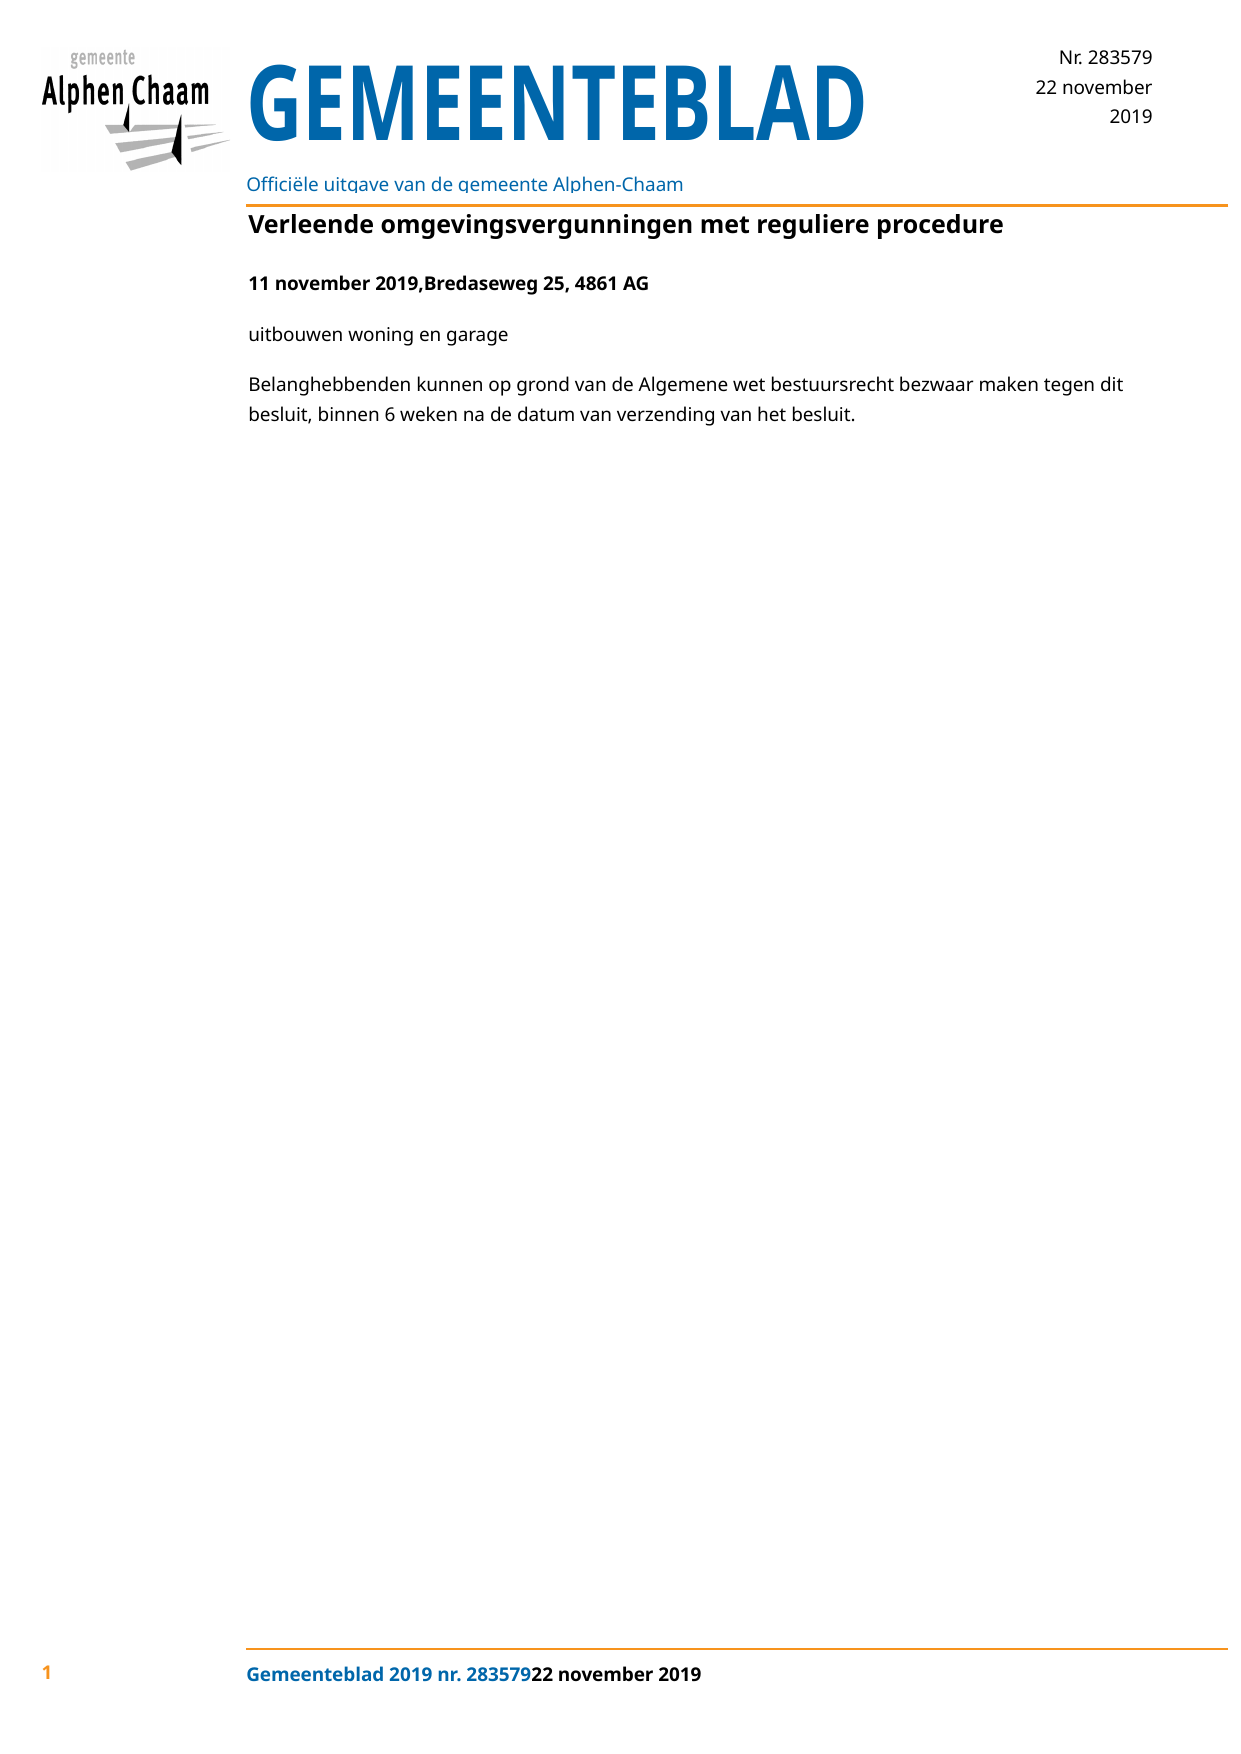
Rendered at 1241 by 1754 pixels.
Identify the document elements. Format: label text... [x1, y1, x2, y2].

text Verleende omgevingsvergunningen met reguliere procedure [248, 207, 1152, 241]
text Belanghebbenden kunnen op grond van de Algemene wet bestuursrecht bezwaar maken tegen dit besluit, binnen 6 weken na de datum van verzending van het besluit. [248, 371, 1152, 426]
picture [41, 47, 231, 172]
text uitbouwen woning en garage [248, 321, 1152, 346]
text 11 november 2019,Bredaseweg 25, 4861 AG [248, 270, 1152, 296]
